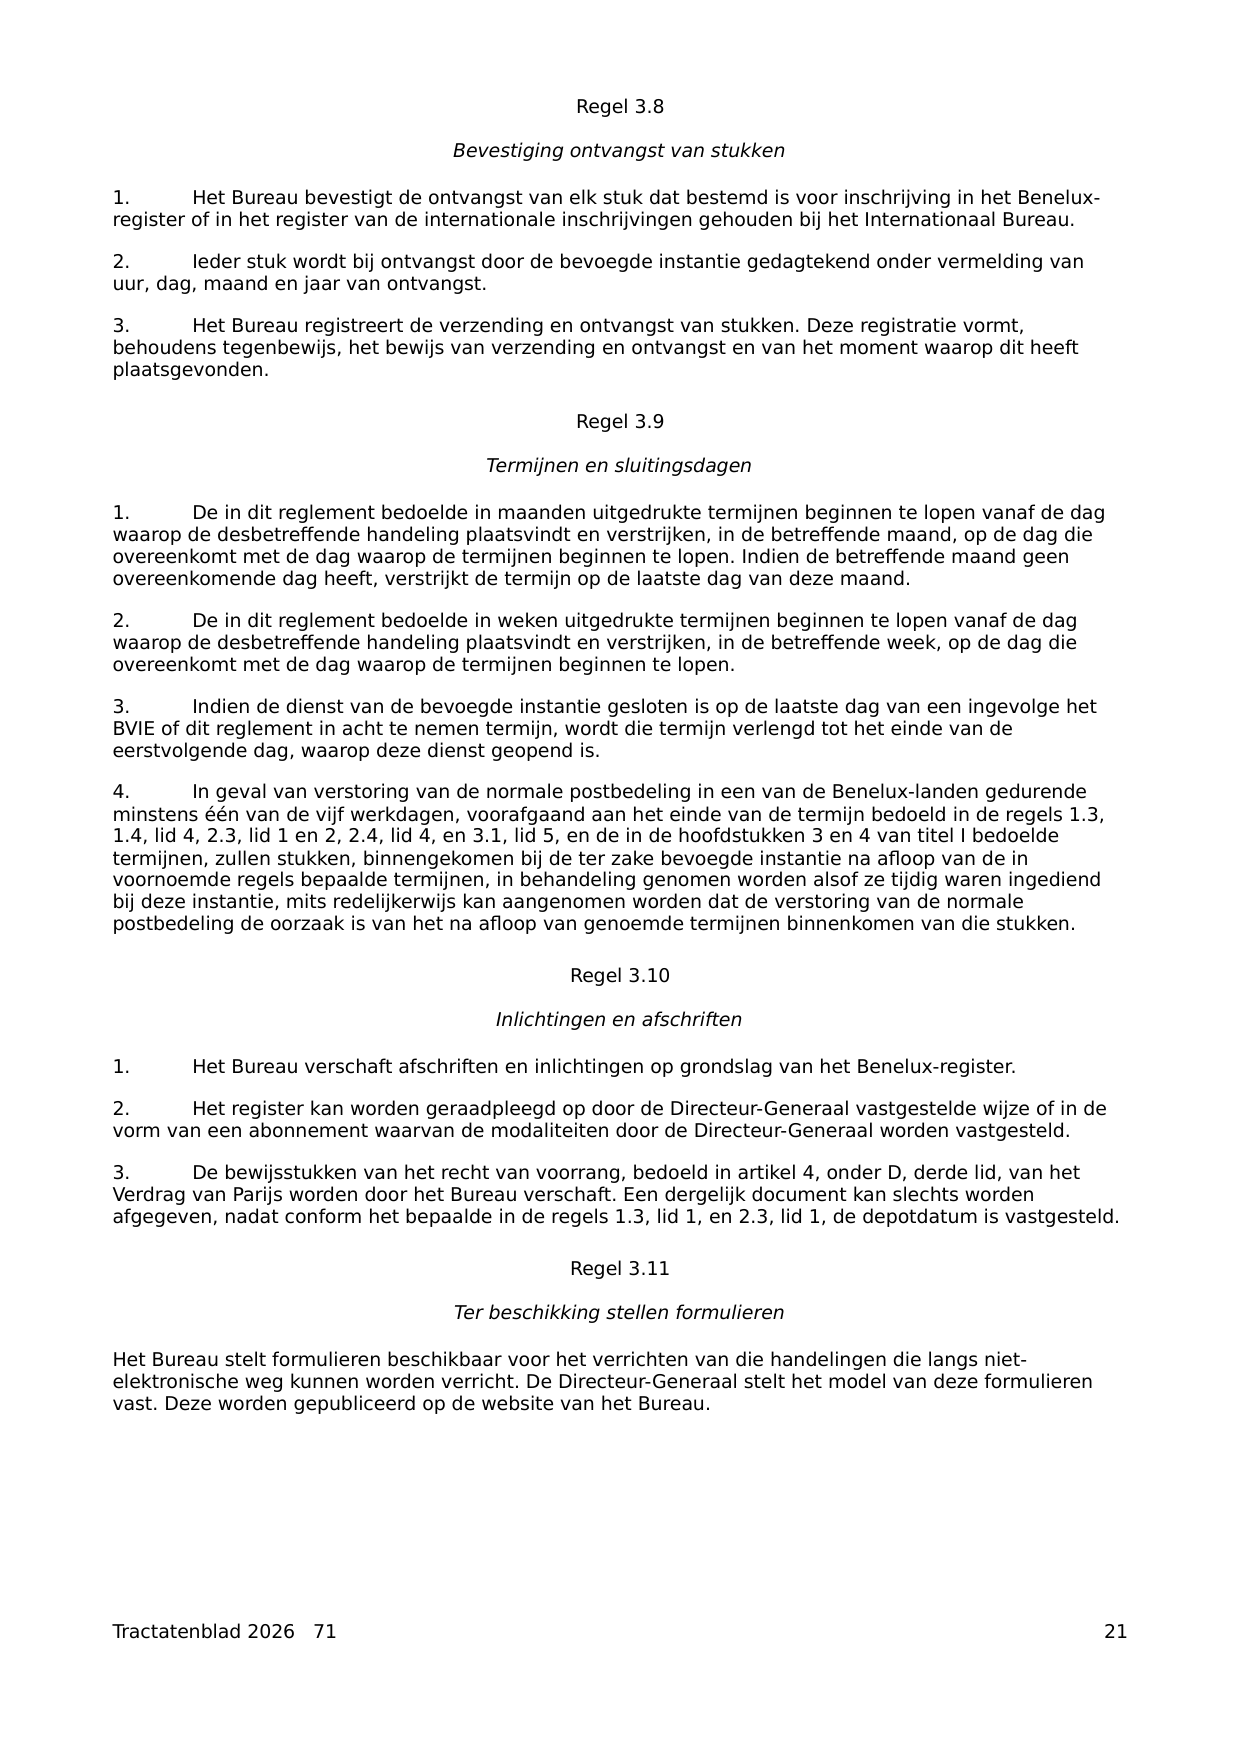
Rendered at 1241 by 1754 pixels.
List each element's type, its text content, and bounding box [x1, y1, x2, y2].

text 1. Het Bureau verschaft afschriften en inlichtingen op grondslag van het Benelux-register. [112, 1056, 1128, 1078]
text 3. Het Bureau registreert de verzending en ontvangst van stukken. Deze registratie vormt, behoudens tegenbewijs, het bewijs van verzending en ontvangst en van het moment waarop dit heeft plaatsgevonden. [112, 315, 1128, 381]
text 1. Het Bureau bevestigt de ontvangst van elk stuk dat bestemd is voor inschrijving in het Benelux-register of in het register van de internationale inschrijvingen gehouden bij het Internationaal Bureau. [112, 187, 1128, 231]
text 3. Indien de dienst van de bevoegde instantie gesloten is op de laatste dag van een ingevolge het BVIE of dit reglement in acht te nemen termijn, wordt die termijn verlengd tot het einde van de eerstvolgende dag, waarop deze dienst geopend is. [112, 696, 1128, 761]
text 3. De bewijsstukken van het recht van voorrang, bedoeld in artikel 4, onder D, derde lid, van het Verdrag van Parijs worden door het Bureau verschaft. Een dergelijk document kan slechts worden afgegeven, nadat conform het bepaalde in de regels 1.3, lid 1, en 2.3, lid 1, de depotdatum is vastgesteld. [112, 1162, 1128, 1228]
subtitle Regel 3.10 Inlichtingen en afschriften [112, 965, 1128, 1031]
text 2. Het register kan worden geraadpleegd op door de Directeur-Generaal vastgestelde wijze of in de vorm van een abonnement waarvan de modaliteiten door de Directeur-Generaal worden vastgesteld. [112, 1098, 1128, 1142]
text 2. De in dit reglement bedoelde in weken uitgedrukte termijnen beginnen te lopen vanaf de dag waarop de desbetreffende handeling plaatsvindt en verstrijken, in de betreffende week, op de dag die overeenkomt met de dag waarop de termijnen beginnen te lopen. [112, 609, 1128, 676]
subtitle Regel 3.11 Ter beschikking stellen formulieren [112, 1258, 1128, 1324]
subtitle Regel 3.8 Bevestiging ontvangst van stukken [112, 96, 1128, 162]
text 1. De in dit reglement bedoelde in maanden uitgedrukte termijnen beginnen te lopen vanaf de dag waarop de desbetreffende handeling plaatsvindt en verstrijken, in de betreffende maand, op de dag die overeenkomt met de dag waarop de termijnen beginnen te lopen. Indien de betreffende maand geen overeenkomende dag heeft, verstrijkt de termijn op de laatste dag van deze maand. [112, 502, 1128, 589]
text Het Bureau stelt formulieren beschikbaar voor het verrichten van die handelingen die langs niet-elektronische weg kunnen worden verricht. De Directeur-Generaal stelt het model van deze formulieren vast. Deze worden gepubliceerd op de website van het Bureau. [112, 1349, 1128, 1415]
text 4. In geval van verstoring van de normale postbedeling in een van de Benelux-landen gedurende minstens één van de vijf werkdagen, voorafgaand aan het einde van de termijn bedoeld in de regels 1.3, 1.4, lid 4, 2.3, lid 1 en 2, 2.4, lid 4, en 3.1, lid 5, en de in de hoofdstukken 3 en 4 van titel I bedoelde termijnen, zullen stukken, binnengekomen bij de ter zake bevoegde instantie na afloop van de in voornoemde regels bepaalde termijnen, in behandeling genomen worden alsof ze tijdig waren ingediend bij deze instantie, mits redelijkerwijs kan aangenomen worden dat de verstoring van de normale postbedeling de oorzaak is van het na afloop van genoemde termijnen binnenkomen van die stukken. [112, 781, 1128, 935]
subtitle Regel 3.9 Termijnen en sluitingsdagen [112, 411, 1128, 477]
text 2. Ieder stuk wordt bij ontvangst door de bevoegde instantie gedagtekend onder vermelding van uur, dag, maand en jaar van ontvangst. [112, 251, 1128, 295]
